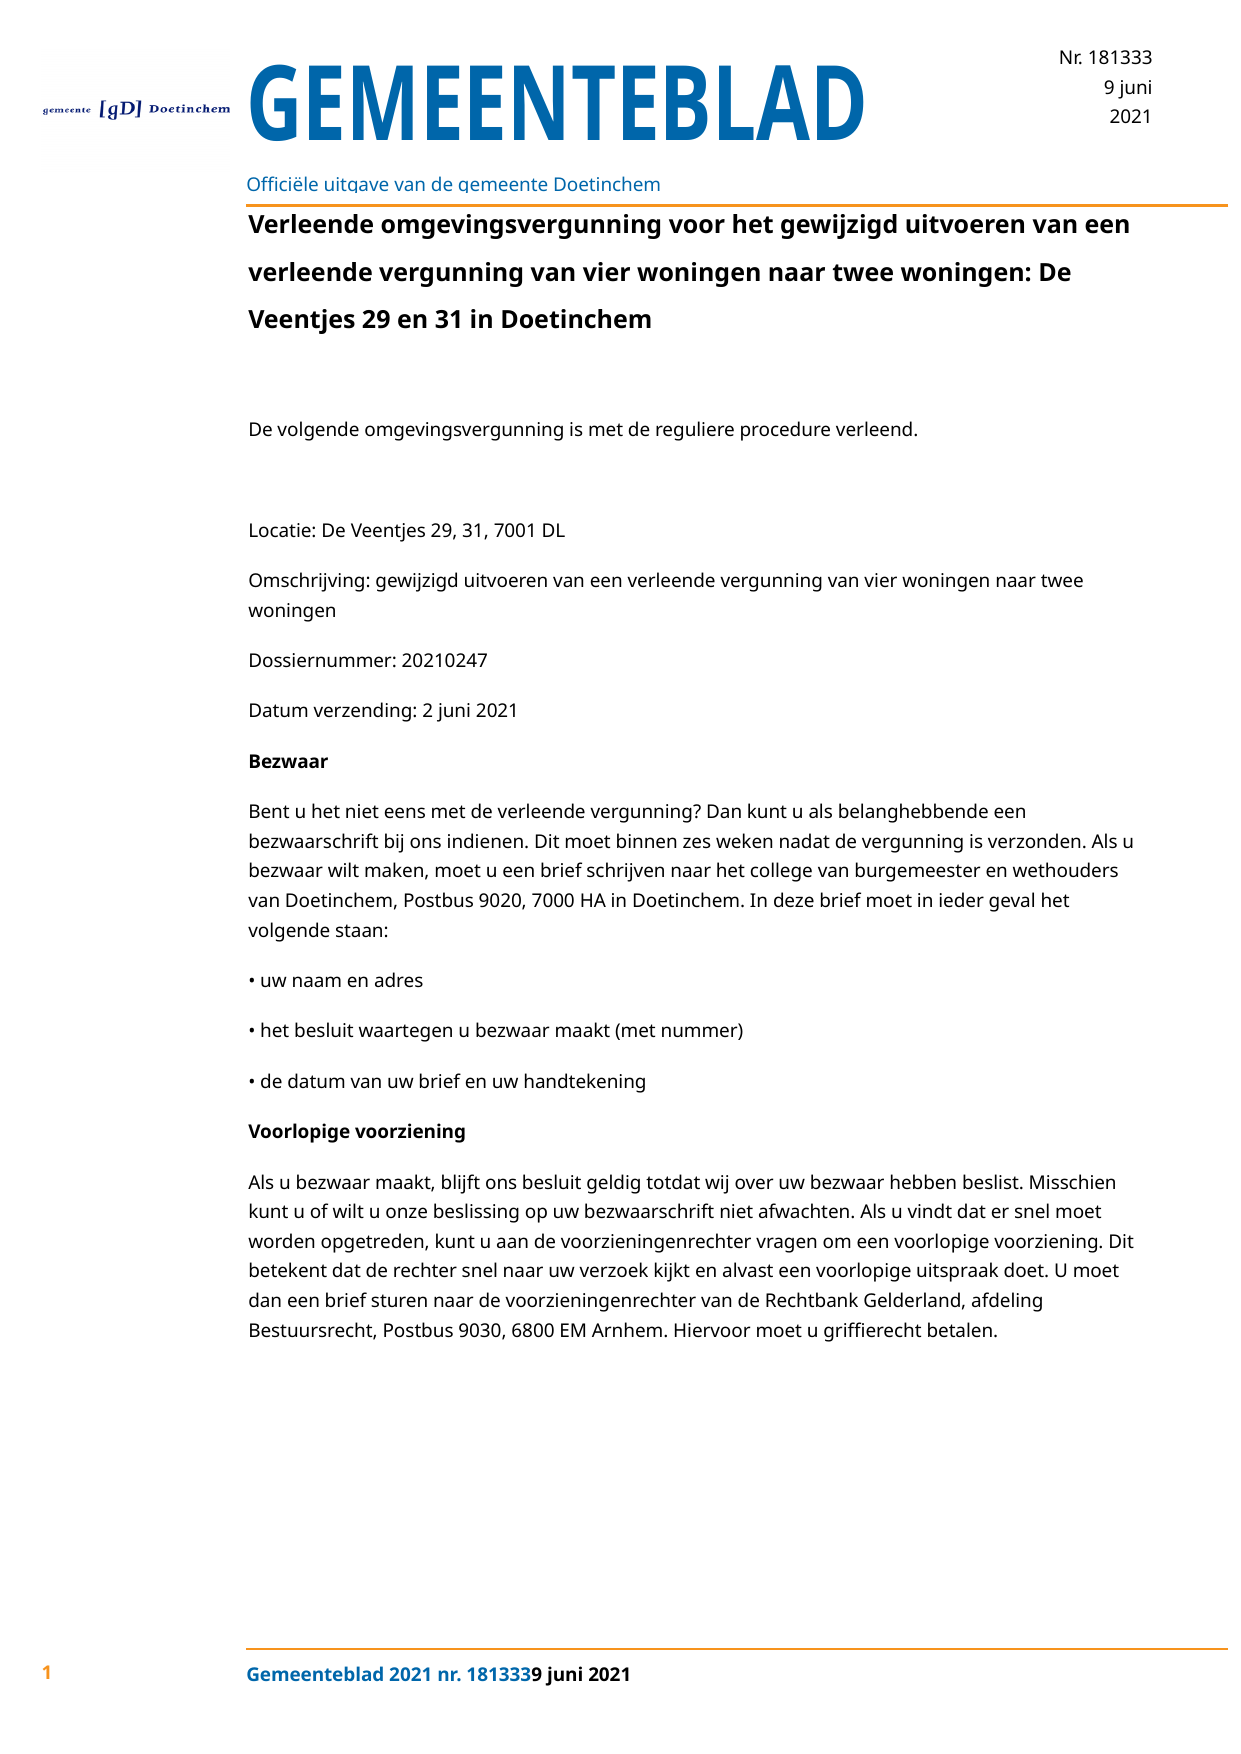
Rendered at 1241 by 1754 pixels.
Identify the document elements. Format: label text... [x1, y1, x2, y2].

text • het besluit waartegen u bezwaar maakt (met nummer) [248, 1018, 1152, 1043]
text De volgende omgevingsvergunning is met de reguliere procedure verleend. [248, 416, 1152, 442]
text Voorlopige voorziening [248, 1118, 1152, 1144]
text Als u bezwaar maakt, blijft ons besluit geldig totdat wij over uw bezwaar hebben beslist. Misschien kunt u of wilt u onze beslissing op uw bezwaarschrift niet afwachten. Als u vindt dat er snel moet worden opgetreden, kunt u aan de voorzieningenrechter vragen om een voorlopige voorziening. Dit betekent dat de rechter snel naar uw verzoek kijkt en alvast een voorlopige uitspraak doet. U moet dan een brief sturen naar de voorzieningenrechter van de Rechtbank Gelderland, afdeling Bestuursrecht, Postbus 9030, 6800 EM Arnhem. Hiervoor moet u griffierecht betalen. [248, 1169, 1152, 1342]
text Bent u het niet eens met de verleende vergunning? Dan kunt u als belanghebbende een bezwaarschrift bij ons indienen. Dit moet binnen zes weken nadat de vergunning is verzonden. Als u bezwaar wilt maken, moet u een brief schrijven naar het college van burgemeester en wethouders van Doetinchem, Postbus 9020, 7000 HA in Doetinchem. In deze brief moet in ieder geval het volgende staan: [248, 798, 1152, 942]
text Omschrijving: gewijzigd uitvoeren van een verleende vergunning van vier woningen naar twee woningen [248, 567, 1152, 622]
text Dossiernummer: 20210247 [248, 647, 1152, 673]
text • uw naam en adres [248, 967, 1152, 993]
text Datum verzending: 2 juni 2021 [248, 698, 1152, 723]
text Locatie: De Veentjes 29, 31, 7001 DL [248, 517, 1152, 542]
text Verleende omgevingsvergunning voor het gewijzigd uitvoeren van een verleende vergunning van vier woningen naar twee woningen: De Veentjes 29 en 31 in Doetinchem [248, 207, 1152, 336]
text • de datum van uw brief en uw handtekening [248, 1068, 1152, 1094]
picture [41, 47, 231, 172]
text Bezwaar [248, 748, 1152, 774]
